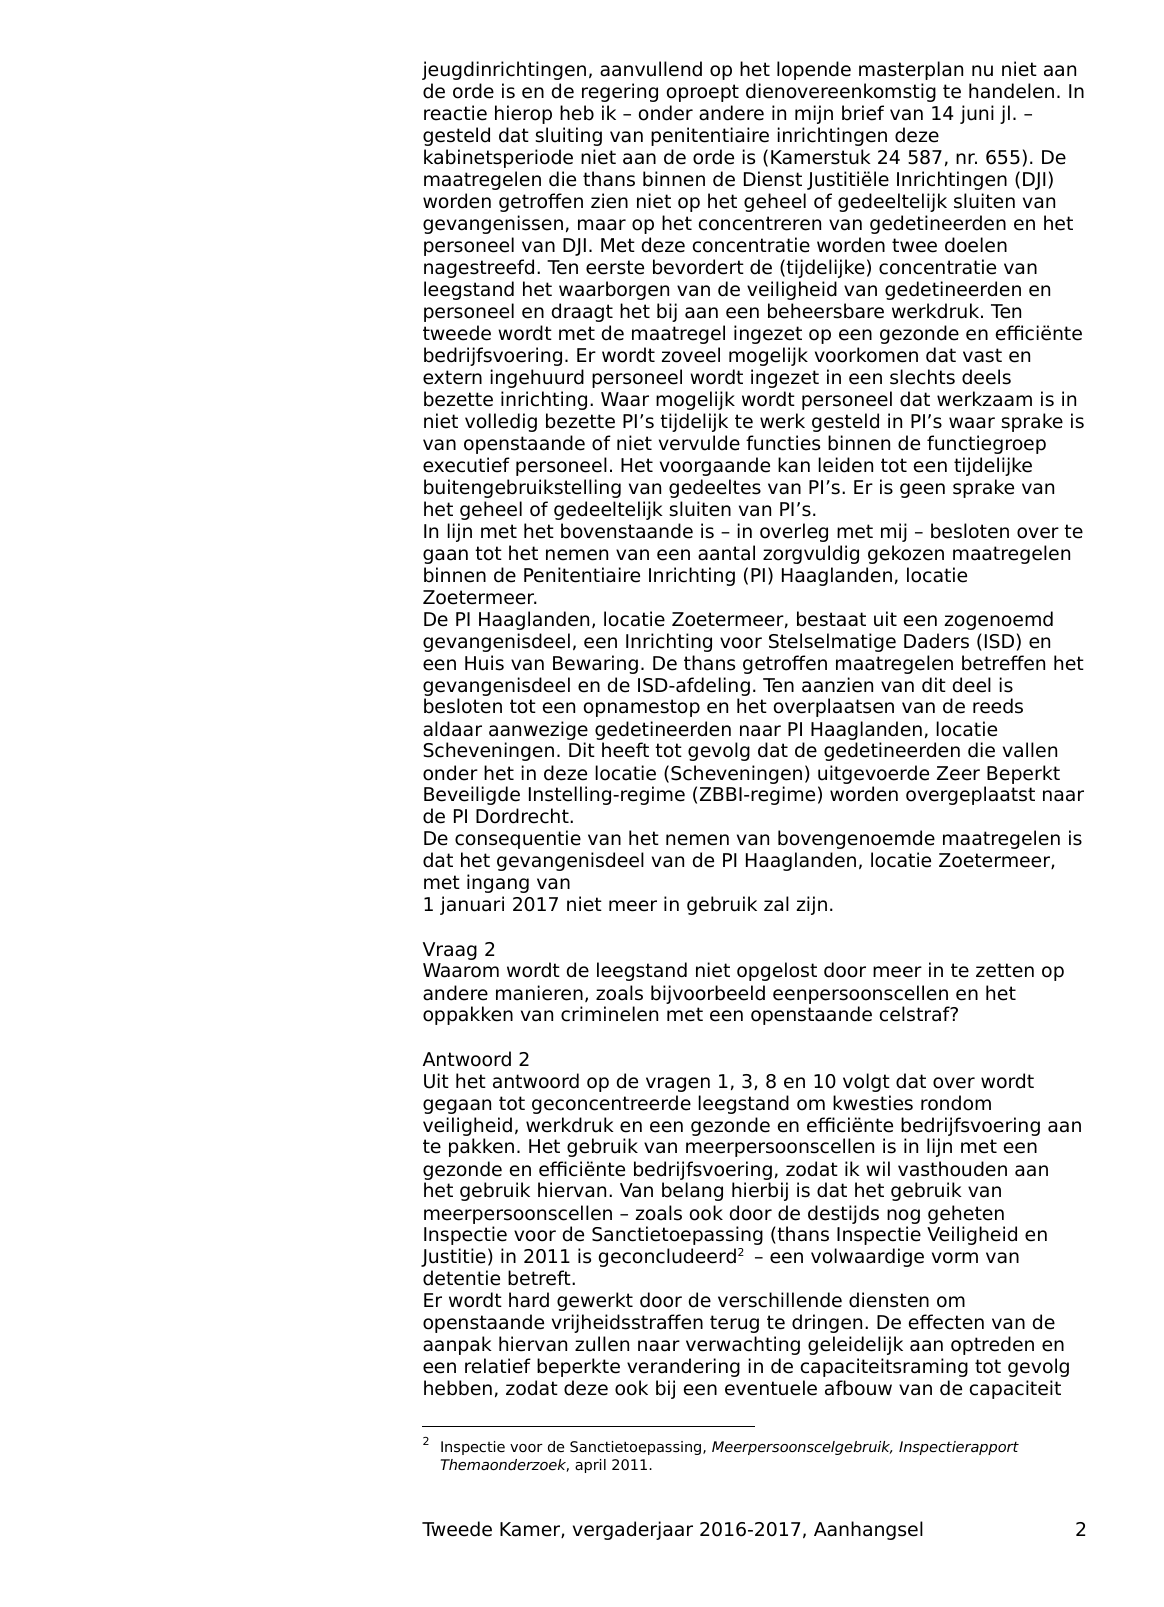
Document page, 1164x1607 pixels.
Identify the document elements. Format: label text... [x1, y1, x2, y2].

text 1 januari 2017 niet meer in gebruik zal zijn. [422, 894, 1087, 916]
text Inspectie voor de Sanctietoepassing, Meerpersoonscelgebruik, Inspectierapport Themaonderzoek, april 2011. [422, 1435, 1087, 1474]
text Uit het antwoord op de vragen 1, 3, 8 en 10 volgt dat over wordt gegaan tot geconcentreerde leegstand om kwesties rondom veiligheid, werkdruk en een gezonde en efficiënte bedrijfsvoering aan te pakken. Het gebruik van meerpersoonscellen is in lijn met een gezonde en efficiënte bedrijfsvoering, zodat ik wil vasthouden aan het gebruik hiervan. Van belang hierbij is dat het gebruik van meerpersoonscellen – zoals ook door de destijds nog geheten Inspectie voor de Sanctietoepassing (thans Inspectie Veiligheid en Justitie) in 2011 is geconcludeerd – een volwaardige vorm van detentie betreft. [422, 1071, 1087, 1290]
text jeugdinrichtingen, aanvullend op het lopende masterplan nu niet aan de orde is en de regering oproept dienovereenkomstig te handelen. In reactie hierop heb ik – onder andere in mijn brief van 14 juni jl. – gesteld dat sluiting van penitentiaire inrichtingen deze kabinetsperiode niet aan de orde is (Kamerstuk 24 587, nr. 655). De maatregelen die thans binnen de Dienst Justitiële Inrichtingen (DJI) worden getroffen zien niet op het geheel of gedeeltelijk sluiten van gevangenissen, maar op het concentreren van gedetineerden en het personeel van DJI. Met deze concentratie worden twee doelen nagestreefd. Ten eerste bevordert de (tijdelijke) concentratie van leegstand het waarborgen van de veiligheid van gedetineerden en personeel en draagt het bij aan een beheersbare werkdruk. Ten tweede wordt met de maatregel ingezet op een gezonde en efficiënte bedrijfsvoering. Er wordt zoveel mogelijk voorkomen dat vast en extern ingehuurd personeel wordt ingezet in een slechts deels bezette inrichting. Waar mogelijk wordt personeel dat werkzaam is in niet volledig bezette PI’s tijdelijk te werk gesteld in PI’s waar sprake is van openstaande of niet vervulde functies binnen de functiegroep executief personeel. Het voorgaande kan leiden tot een tijdelijke buitengebruikstelling van gedeeltes van PI’s. Er is geen sprake van het geheel of gedeeltelijk sluiten van PI’s. [422, 59, 1087, 521]
text De consequentie van het nemen van bovengenoemde maatregelen is dat het gevangenisdeel van de PI Haaglanden, locatie Zoetermeer, met ingang van [422, 828, 1087, 894]
text In lijn met het bovenstaande is – in overleg met mij – besloten over te gaan tot het nemen van een aantal zorgvuldig gekozen maatregelen binnen de Penitentiaire Inrichting (PI) Haaglanden, locatie Zoetermeer. [422, 521, 1087, 608]
text Waarom wordt de leegstand niet opgelost door meer in te zetten op andere manieren, zoals bijvoorbeeld eenpersoonscellen en het oppakken van criminelen met een openstaande celstraf? [422, 960, 1087, 1026]
text De PI Haaglanden, locatie Zoetermeer, bestaat uit een zogenoemd gevangenisdeel, een Inrichting voor Stelselmatige Daders (ISD) en een Huis van Bewaring. De thans getroffen maatregelen betreffen het gevangenisdeel en de ISD-afdeling. Ten aanzien van dit deel is besloten tot een opnamestop en het overplaatsen van de reeds aldaar aanwezige gedetineerden naar PI Haaglanden, locatie Scheveningen. Dit heeft tot gevolg dat de gedetineerden die vallen onder het in deze locatie (Scheveningen) uitgevoerde Zeer Beperkt Beveiligde Instelling-regime (ZBBI-regime) worden overgeplaatst naar de PI Dordrecht. [422, 608, 1087, 828]
text Er wordt hard gewerkt door de verschillende diensten om openstaande vrijheidsstraffen terug te dringen. De effecten van de aanpak hiervan zullen naar verwachting geleidelijk aan optreden en een relatief beperkte verandering in de capaciteitsraming tot gevolg hebben, zodat deze ook bij een eventuele afbouw van de capaciteit [422, 1290, 1087, 1400]
text Vraag 2 [422, 938, 1087, 960]
text Antwoord 2 [422, 1048, 1087, 1071]
